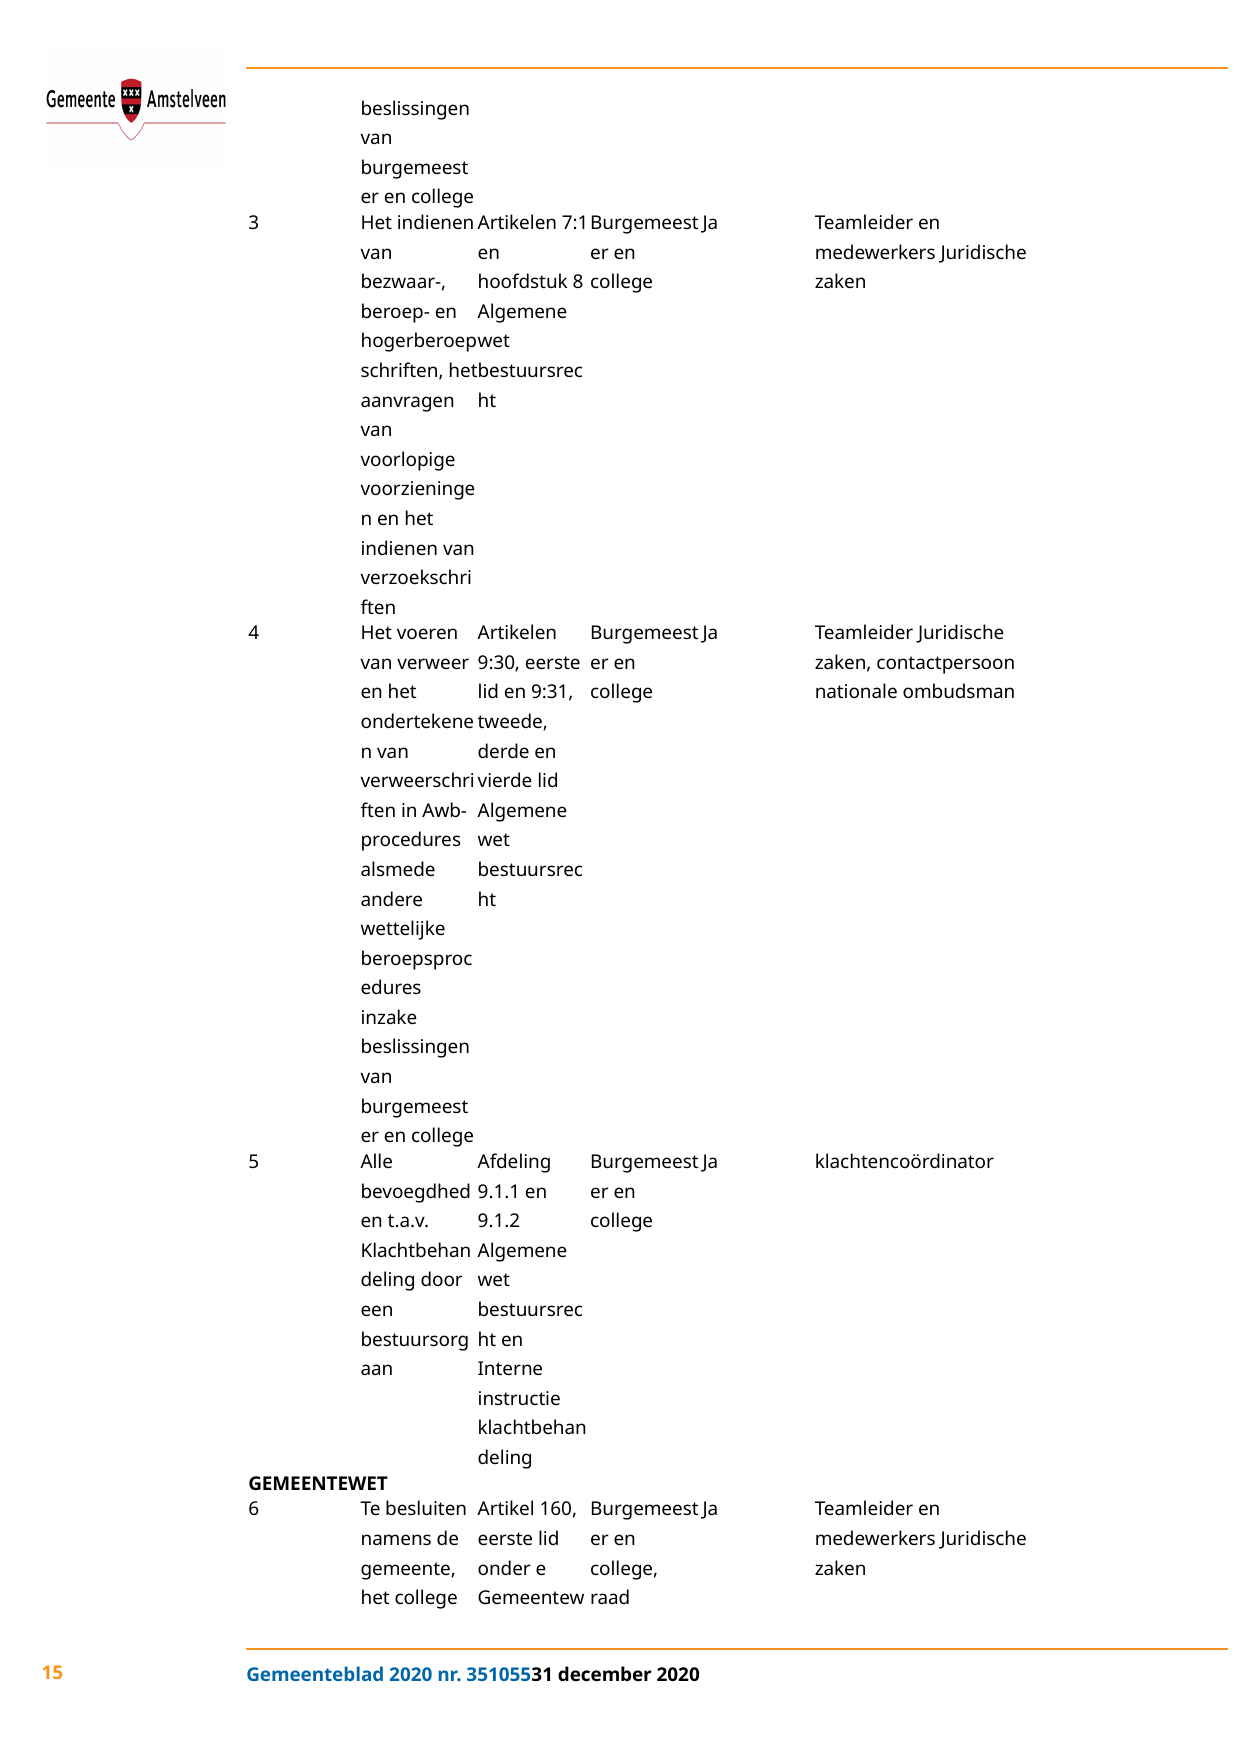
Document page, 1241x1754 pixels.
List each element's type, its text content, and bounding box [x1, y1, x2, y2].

table_cell [478, 95, 590, 209]
table_cell [590, 95, 702, 209]
table_cell 5 [248, 1148, 360, 1470]
table_cell [1039, 620, 1152, 1148]
table_cell klachtencoördinator [815, 1148, 1039, 1470]
table_cell Artikelen 9:30, eerste lid en 9:31, tweede, derde en vierde lid Algemene wet bestuursrecht [478, 620, 590, 1148]
table_cell Ja [702, 209, 814, 619]
table_cell Ja [702, 1148, 814, 1470]
table_cell beslissingen van burgemeester en college [360, 95, 477, 209]
table_cell Burgemeester en college [590, 209, 702, 619]
table_cell [1039, 209, 1152, 619]
table_cell Te besluiten namens de gemeente, het college [360, 1496, 477, 1610]
table_cell 6 [248, 1496, 360, 1610]
table_cell Ja [702, 620, 814, 1148]
table_cell Artikel 160, eerste lid onder e Gemeentew [478, 1496, 590, 1610]
table_cell Burgemeester en college, raad [590, 1496, 702, 1610]
table_cell Het voeren van verweer en het ondertekenen van verweerschriften in Awb-procedures alsmede andere wettelijke beroepsprocedures inzake beslissingen van burgemeester en college [360, 620, 477, 1148]
picture [41, 47, 231, 172]
table_cell [1039, 1148, 1152, 1470]
table_cell Artikelen 7:1 en hoofdstuk 8 Algemene wet bestuursrecht [478, 209, 590, 619]
table_cell Teamleider Juridische zaken, contactpersoon nationale ombudsman [815, 620, 1039, 1148]
table_cell [815, 95, 1039, 209]
table_cell GEMEENTEWET [248, 1470, 1152, 1496]
table_cell [248, 95, 360, 209]
table_cell Afdeling 9.1.1 en 9.1.2 Algemene wet bestuursrecht en Interne instructie klachtbehandeling [478, 1148, 590, 1470]
table_cell Alle bevoegdheden t.a.v. Klachtbehandeling door een bestuursorgaan [360, 1148, 477, 1470]
table_cell [1039, 95, 1152, 209]
table_cell Teamleider en medewerkers Juridische zaken [815, 1496, 1039, 1610]
table_cell Het indienen van bezwaar-, beroep- en hogerberoepschriften, het aanvragen van voorlopige voorzieningen en het indienen van verzoekschriften [360, 209, 477, 619]
table_cell 3 [248, 209, 360, 619]
table_cell Ja [702, 1496, 814, 1610]
table_cell Burgemeester en college [590, 1148, 702, 1470]
table_cell Teamleider en medewerkers Juridische zaken [815, 209, 1039, 619]
table_cell Burgemeester en college [590, 620, 702, 1148]
table_cell [702, 95, 814, 209]
table_cell 4 [248, 620, 360, 1148]
table_cell [1039, 1496, 1152, 1610]
